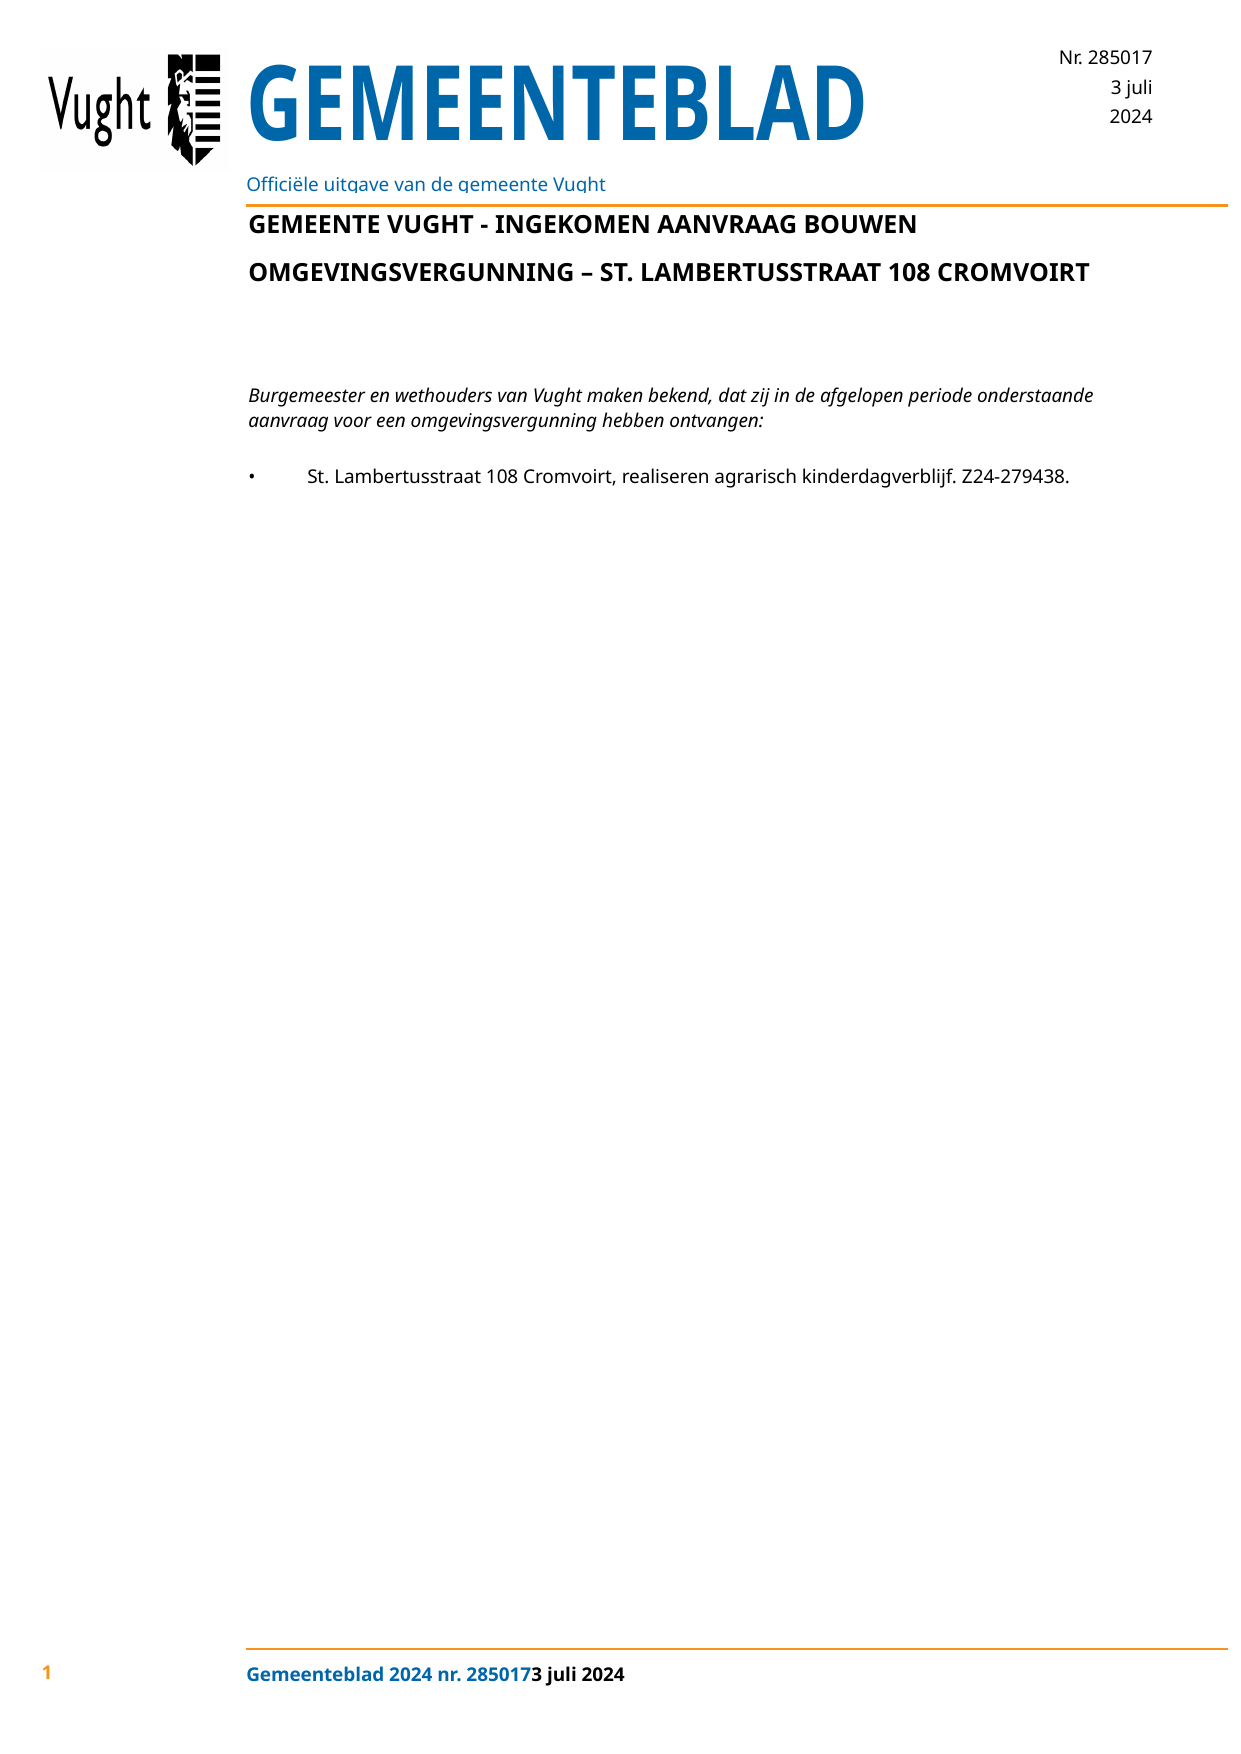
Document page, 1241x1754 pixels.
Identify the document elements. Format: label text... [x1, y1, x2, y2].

text Burgemeester en wethouders van Vught maken bekend, dat zij in de afgelopen periode onderstaande aanvraag voor een omgevingsvergunning hebben ontvangen: [248, 382, 1152, 433]
text GEMEENTE VUGHT - INGEKOMEN AANVRAAG BOUWEN OMGEVINGSVERGUNNING – ST. LAMBERTUSSTRAAT 108 CROMVOIRT [248, 207, 1152, 288]
picture [41, 47, 231, 172]
list St. Lambertusstraat 108 Cromvoirt, realiseren agrarisch kinderdagverblijf. Z24-279438. [248, 463, 1152, 489]
